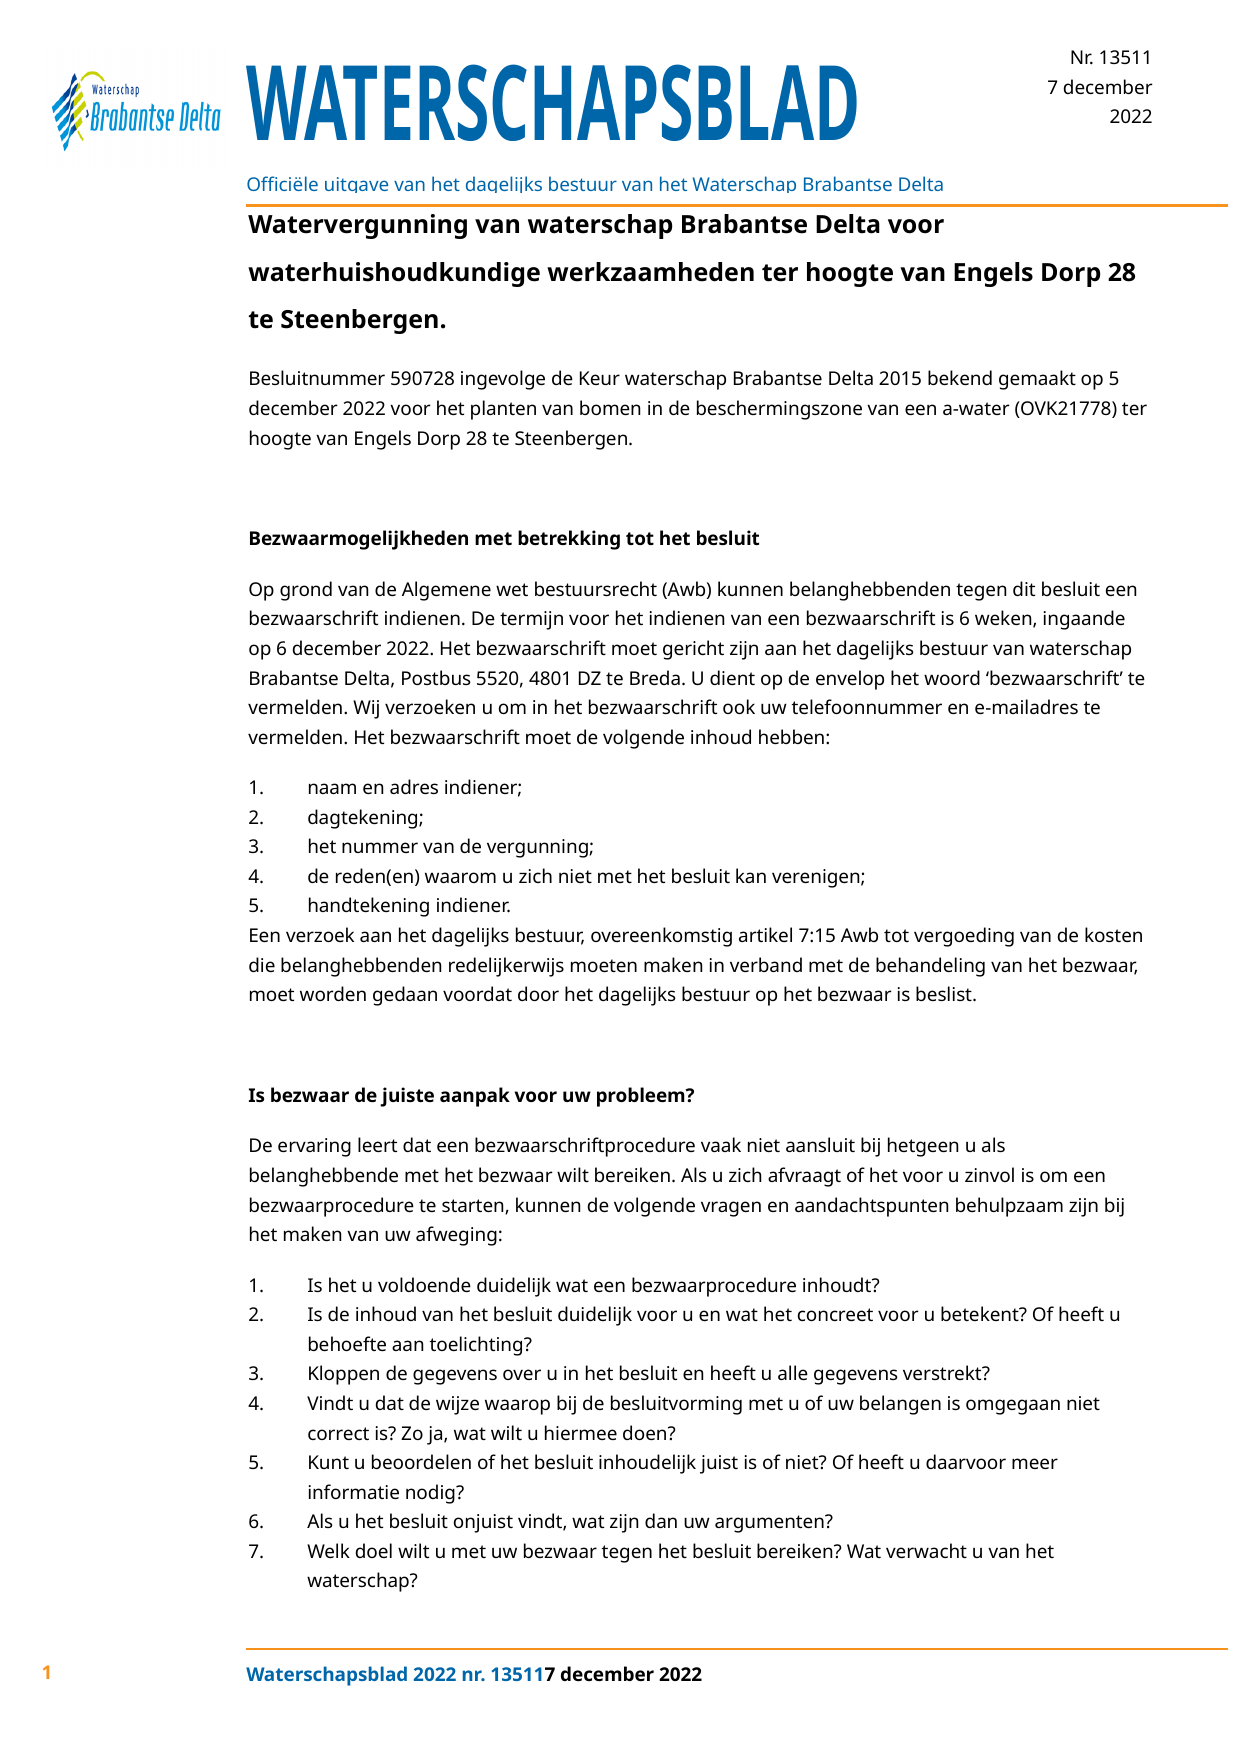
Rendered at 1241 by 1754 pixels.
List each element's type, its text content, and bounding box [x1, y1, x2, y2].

picture [41, 47, 231, 172]
list Kunt u beoordelen of het besluit inhoudelijk juist is of niet? Of heeft u daarvoor meer informatie nodig? [248, 1449, 1152, 1504]
list Is de inhoud van het besluit duidelijk voor u en wat het concreet voor u betekent? Of heeft u behoefte aan toelichting? [248, 1301, 1152, 1357]
list dagtekening; [248, 804, 1152, 829]
text De ervaring leert dat een bezwaarschriftprocedure vaak niet aansluit bij hetgeen u als belanghebbende met het bezwaar wilt bereiken. Als u zich afvraagt of het voor u zinvol is om een bezwaarprocedure te starten, kunnen de volgende vragen en aandachtspunten behulpzaam zijn bij het maken van uw afweging: [248, 1133, 1152, 1247]
text Besluitnummer 590728 ingevolge de Keur waterschap Brabantse Delta 2015 bekend gemaakt op 5 december 2022 voor het planten van bomen in de beschermingszone van een a-water (OVK21778) ter hoogte van Engels Dorp 28 te Steenbergen. [248, 366, 1152, 450]
list naam en adres indiener; [248, 774, 1152, 800]
text Een verzoek aan het dagelijks bestuur, overeenkomstig artikel 7:15 Awb tot vergoeding van de kosten die belanghebbenden redelijkerwijs moeten maken in verband met de behandeling van het bezwaar, moet worden gedaan voordat door het dagelijks bestuur op het bezwaar is beslist. [248, 922, 1152, 1007]
text Op grond van de Algemene wet bestuursrecht (Awb) kunnen belanghebbenden tegen dit besluit een bezwaarschrift indienen. De termijn voor het indienen van een bezwaarschrift is 6 weken, ingaande op 6 december 2022. Het bezwaarschrift moet gericht zijn aan het dagelijks bestuur van waterschap Brabantse Delta, Postbus 5520, 4801 DZ te Breda. U dient op de envelop het woord ‘bezwaarschrift’ te vermelden. Wij verzoeken u om in het bezwaarschrift ook uw telefoonnummer en e‑mailadres te vermelden. Het bezwaarschrift moet de volgende inhoud hebben: [248, 576, 1152, 749]
list handtekening indiener. [248, 893, 1152, 918]
text Is bezwaar de juiste aanpak voor uw probleem? [248, 1082, 1152, 1108]
list de reden(en) waarom u zich niet met het besluit kan verenigen; [248, 863, 1152, 889]
text Bezwaarmogelijkheden met betrekking tot het besluit [248, 526, 1152, 551]
list Als u het besluit onjuist vindt, wat zijn dan uw argumenten? [248, 1508, 1152, 1534]
list Is het u voldoende duidelijk wat een bezwaarprocedure inhoudt? [248, 1272, 1152, 1297]
list Welk doel wilt u met uw bezwaar tegen het besluit bereiken? Wat verwacht u van het waterschap? [248, 1538, 1152, 1593]
list Kloppen de gegevens over u in het besluit en heeft u alle gegevens verstrekt? [248, 1361, 1152, 1386]
list Vindt u dat de wijze waarop bij de besluitvorming met u of uw belangen is omgegaan niet correct is? Zo ja, wat wilt u hiermee doen? [248, 1390, 1152, 1445]
list het nummer van de vergunning; [248, 833, 1152, 859]
text Watervergunning van waterschap Brabantse Delta voor waterhuishoudkundige werkzaamheden ter hoogte van Engels Dorp 28 te Steenbergen. [248, 207, 1152, 336]
